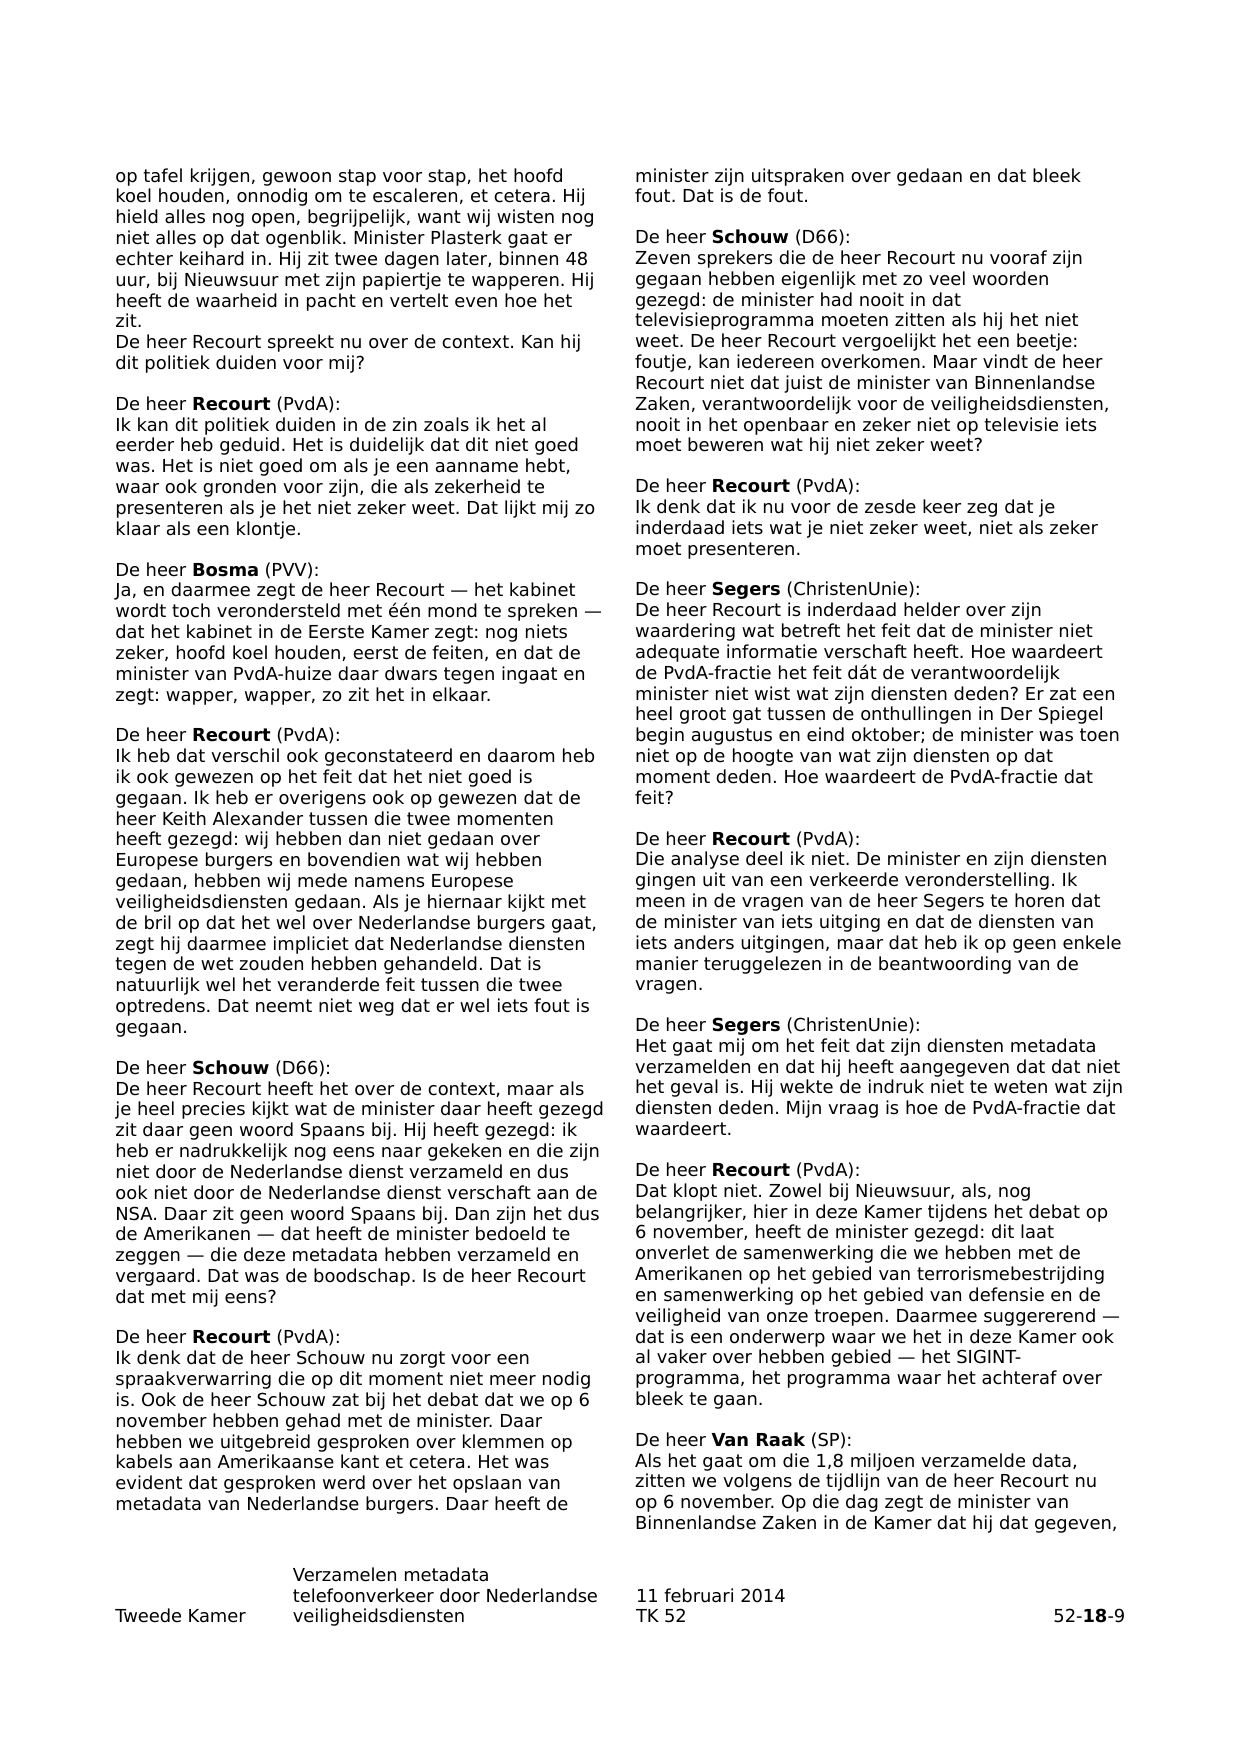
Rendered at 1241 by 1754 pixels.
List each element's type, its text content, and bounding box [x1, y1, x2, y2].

text De heer Recourt (PvdA): [115, 1327, 605, 1348]
text Ik denk dat ik nu voor de zesde keer zeg dat je inderdaad iets wat je niet zeker weet, niet als zeker moet presenteren. [635, 497, 1125, 559]
text Het gaat mij om het feit dat zijn diensten metadata verzamelden en dat hij heeft aangegeven dat dat niet het geval is. Hij wekte de indruk niet te weten wat zijn diensten deden. Mijn vraag is hoe de PvdA-fractie dat waardeert. [635, 1036, 1125, 1140]
text De heer Recourt spreekt nu over de context. Kan hij dit politiek duiden voor mij? [115, 332, 605, 374]
text Ja, en daarmee zegt de heer Recourt — het kabinet wordt toch verondersteld met één mond te spreken — dat het kabinet in de Eerste Kamer zegt: nog niets zeker, hoofd koel houden, eerst de feiten, en dat de minister van PvdA-huize daar dwars tegen ingaat en zegt: wapper, wapper, zo zit het in elkaar. [115, 580, 605, 705]
text Ik heb dat verschil ook geconstateerd en daarom heb ik ook gewezen op het feit dat het niet goed is gegaan. Ik heb er overigens ook op gewezen dat de heer Keith Alexander tussen die twee momenten heeft gezegd: wij hebben dan niet gedaan over Europese burgers en bovendien wat wij hebben gedaan, hebben wij mede namens Europese veiligheidsdiensten gedaan. Als je hiernaar kijkt met de bril op dat het wel over Nederlandse burgers gaat, zegt hij daarmee impliciet dat Nederlandse diensten tegen de wet zouden hebben gehandeld. Dat is natuurlijk wel het veranderde feit tussen die twee optredens. Dat neemt niet weg dat er wel iets fout is gegaan. [115, 746, 605, 1037]
text Ik denk dat de heer Schouw nu zorgt voor een spraakverwarring die op dit moment niet meer nodig is. Ook de heer Schouw zat bij het debat dat we op 6 november hebben gehad met de minister. Daar hebben we uitgebreid gesproken over klemmen op kabels aan Amerikaanse kant et cetera. Het was evident dat gesproken werd over het opslaan van metadata van Nederlandse burgers. Daar heeft de [115, 1348, 605, 1515]
text De heer Recourt heeft het over de context, maar als je heel precies kijkt wat de minister daar heeft gezegd zit daar geen woord Spaans bij. Hij heeft gezegd: ik heb er nadrukkelijk nog eens naar gekeken en die zijn niet door de Nederlandse dienst verzameld en dus ook niet door de Nederlandse dienst verschaft aan de NSA. Daar zit geen woord Spaans bij. Dan zijn het dus de Amerikanen — dat heeft de minister bedoeld te zeggen — die deze metadata hebben verzameld en vergaard. Dat was de boodschap. Is de heer Recourt dat met mij eens? [115, 1078, 605, 1307]
text De heer Recourt (PvdA): [115, 725, 605, 746]
text Die analyse deel ik niet. De minister en zijn diensten gingen uit van een verkeerde veronderstelling. Ik meen in de vragen van de heer Segers te horen dat de minister van iets uitging en dat de diensten van iets anders uitgingen, maar dat heb ik op geen enkele manier teruggelezen in de beantwoording van de vragen. [635, 849, 1125, 995]
text minister zijn uitspraken over gedaan en dat bleek fout. Dat is de fout. [635, 165, 1125, 207]
text De heer Bosma (PVV): [115, 559, 605, 580]
text Als het gaat om die 1,8 miljoen verzamelde data, zitten we volgens de tijdlijn van de heer Recourt nu op 6 november. Op die dag zegt de minister van Binnenlandse Zaken in de Kamer dat hij dat gegeven, [635, 1450, 1125, 1534]
text op tafel krijgen, gewoon stap voor stap, het hoofd koel houden, onnodig om te escaleren, et cetera. Hij hield alles nog open, begrijpelijk, want wij wisten nog niet alles op dat ogenblik. Minister Plasterk gaat er echter keihard in. Hij zit twee dagen later, binnen 48 uur, bij Nieuwsuur met zijn papiertje te wapperen. Hij heeft de waarheid in pacht en vertelt even hoe het zit. [115, 165, 605, 332]
text Dat klopt niet. Zowel bij Nieuwsuur, als, nog belangrijker, hier in deze Kamer tijdens het debat op 6 november, heeft de minister gezegd: dit laat onverlet de samenwerking die we hebben met de Amerikanen op het gebied van terrorismebestrijding en samenwerking op het gebied van defensie en de veiligheid van onze troepen. Daarmee suggererend — dat is een onderwerp waar we het in deze Kamer ook al vaker over hebben gebied — het SIGINT-programma, het programma waar het achteraf over bleek te gaan. [635, 1181, 1125, 1410]
text De heer Recourt (PvdA): [635, 476, 1125, 497]
text De heer Recourt (PvdA): [635, 828, 1125, 849]
text De heer Segers (ChristenUnie): [635, 579, 1125, 600]
text De heer Schouw (D66): [115, 1057, 605, 1078]
text Ik kan dit politiek duiden in de zin zoals ik het al eerder heb geduid. Het is duidelijk dat dit niet goed was. Het is niet goed om als je een aanname hebt, waar ook gronden voor zijn, die als zekerheid te presenteren als je het niet zeker weet. Dat lijkt mij zo klaar als een klontje. [115, 414, 605, 539]
text De heer Recourt (PvdA): [115, 394, 605, 414]
text De heer Schouw (D66): [635, 227, 1125, 248]
text De heer Segers (ChristenUnie): [635, 1015, 1125, 1036]
text De heer Recourt is inderdaad helder over zijn waardering wat betreft het feit dat de minister niet adequate informatie verschaft heeft. Hoe waardeert de PvdA-fractie het feit dát de verantwoordelijk minister niet wist wat zijn diensten deden? Er zat een heel groot gat tussen de onthullingen in Der Spiegel begin augustus en eind oktober; de minister was toen niet op de hoogte van wat zijn diensten op dat moment deden. Hoe waardeert de PvdA-fractie dat feit? [635, 600, 1125, 808]
text Zeven sprekers die de heer Recourt nu vooraf zijn gegaan hebben eigenlijk met zo veel woorden gezegd: de minister had nooit in dat televisieprogramma moeten zitten als hij het niet weet. De heer Recourt vergoelijkt het een beetje: foutje, kan iedereen overkomen. Maar vindt de heer Recourt niet dat juist de minister van Binnenlandse Zaken, verantwoordelijk voor de veiligheidsdiensten, nooit in het openbaar en zeker niet op televisie iets moet beweren wat hij niet zeker weet? [635, 248, 1125, 456]
text De heer Recourt (PvdA): [635, 1160, 1125, 1181]
text De heer Van Raak (SP): [635, 1430, 1125, 1450]
